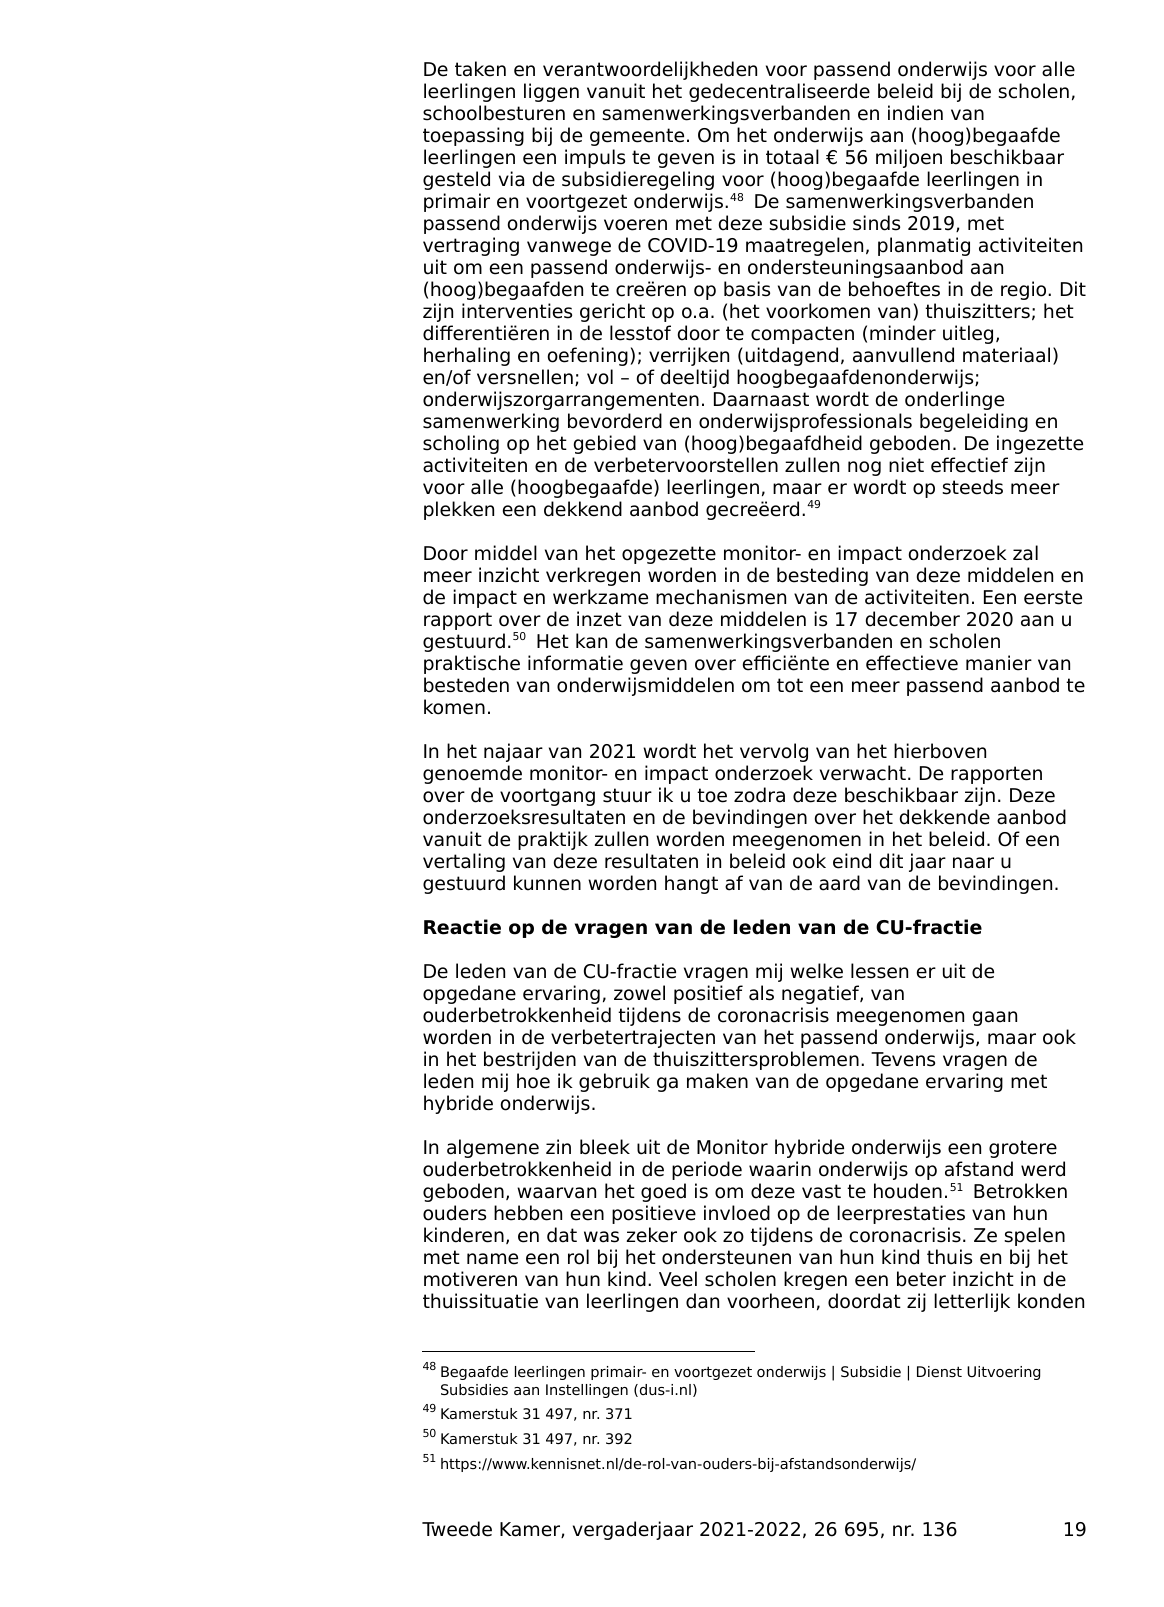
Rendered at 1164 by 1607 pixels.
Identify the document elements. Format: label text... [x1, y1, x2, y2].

subtitle Reactie op de vragen van de leden van de CU-fractie [422, 917, 1087, 939]
text https://www.kennisnet.nl/de-rol-van-ouders-bij-afstandsonderwijs/ [422, 1452, 1087, 1474]
text De taken en verantwoordelijkheden voor passend onderwijs voor alle leerlingen liggen vanuit het gedecentraliseerde beleid bij de scholen, schoolbesturen en samenwerkingsverbanden en indien van toepassing bij de gemeente. Om het onderwijs aan (hoog)begaafde leerlingen een impuls te geven is in totaal € 56 miljoen beschikbaar gesteld via de subsidieregeling voor (hoog)begaafde leerlingen in primair en voortgezet onderwijs. De samenwerkingsverbanden passend onderwijs voeren met deze subsidie sinds 2019, met vertraging vanwege de COVID-19 maatregelen, planmatig activiteiten uit om een passend onderwijs- en ondersteuningsaanbod aan (hoog)begaafden te creëren op basis van de behoeftes in de regio. Dit zijn interventies gericht op o.a. (het voorkomen van) thuiszitters; het differentiëren in de lesstof door te compacten (minder uitleg, herhaling en oefening); verrijken (uitdagend, aanvullend materiaal) en/of versnellen; vol – of deeltijd hoogbegaafdenonderwijs; onderwijszorgarrangementen. Daarnaast wordt de onderlinge samenwerking bevorderd en onderwijsprofessionals begeleiding en scholing op het gebied van (hoog)begaafdheid geboden. De ingezette activiteiten en de verbetervoorstellen zullen nog niet effectief zijn voor alle (hoogbegaafde) leerlingen, maar er wordt op steeds meer plekken een dekkend aanbod gecreëerd. [422, 59, 1087, 521]
text In algemene zin bleek uit de Monitor hybride onderwijs een grotere ouderbetrokkenheid in de periode waarin onderwijs op afstand werd geboden, waarvan het goed is om deze vast te houden. Betrokken ouders hebben een positieve invloed op de leerprestaties van hun kinderen, en dat was zeker ook zo tijdens de coronacrisis. Ze spelen met name een rol bij het ondersteunen van hun kind thuis en bij het motiveren van hun kind. Veel scholen kregen een beter inzicht in de thuissituatie van leerlingen dan voorheen, doordat zij letterlijk konden [422, 1137, 1087, 1313]
text In het najaar van 2021 wordt het vervolg van het hierboven genoemde monitor- en impact onderzoek verwacht. De rapporten over de voortgang stuur ik u toe zodra deze beschikbaar zijn. Deze onderzoeksresultaten en de bevindingen over het dekkende aanbod vanuit de praktijk zullen worden meegenomen in het beleid. Of een vertaling van deze resultaten in beleid ook eind dit jaar naar u gestuurd kunnen worden hangt af van de aard van de bevindingen. [422, 741, 1087, 895]
text Kamerstuk 31 497, nr. 392 [422, 1427, 1087, 1449]
text Begaafde leerlingen primair- en voortgezet onderwijs | Subsidie | Dienst Uitvoering Subsidies aan Instellingen (dus-i.nl) [422, 1360, 1087, 1399]
text Kamerstuk 31 497, nr. 371 [422, 1402, 1087, 1424]
text De leden van de CU-fractie vragen mij welke lessen er uit de opgedane ervaring, zowel positief als negatief, van ouderbetrokkenheid tijdens de coronacrisis meegenomen gaan worden in de verbetertrajecten van het passend onderwijs, maar ook in het bestrijden van de thuiszittersproblemen. Tevens vragen de leden mij hoe ik gebruik ga maken van de opgedane ervaring met hybride onderwijs. [422, 961, 1087, 1115]
text Door middel van het opgezette monitor- en impact onderzoek zal meer inzicht verkregen worden in de besteding van deze middelen en de impact en werkzame mechanismen van de activiteiten. Een eerste rapport over de inzet van deze middelen is 17 december 2020 aan u gestuurd. Het kan de samenwerkingsverbanden en scholen praktische informatie geven over efficiënte en effectieve manier van besteden van onderwijsmiddelen om tot een meer passend aanbod te komen. [422, 543, 1087, 719]
